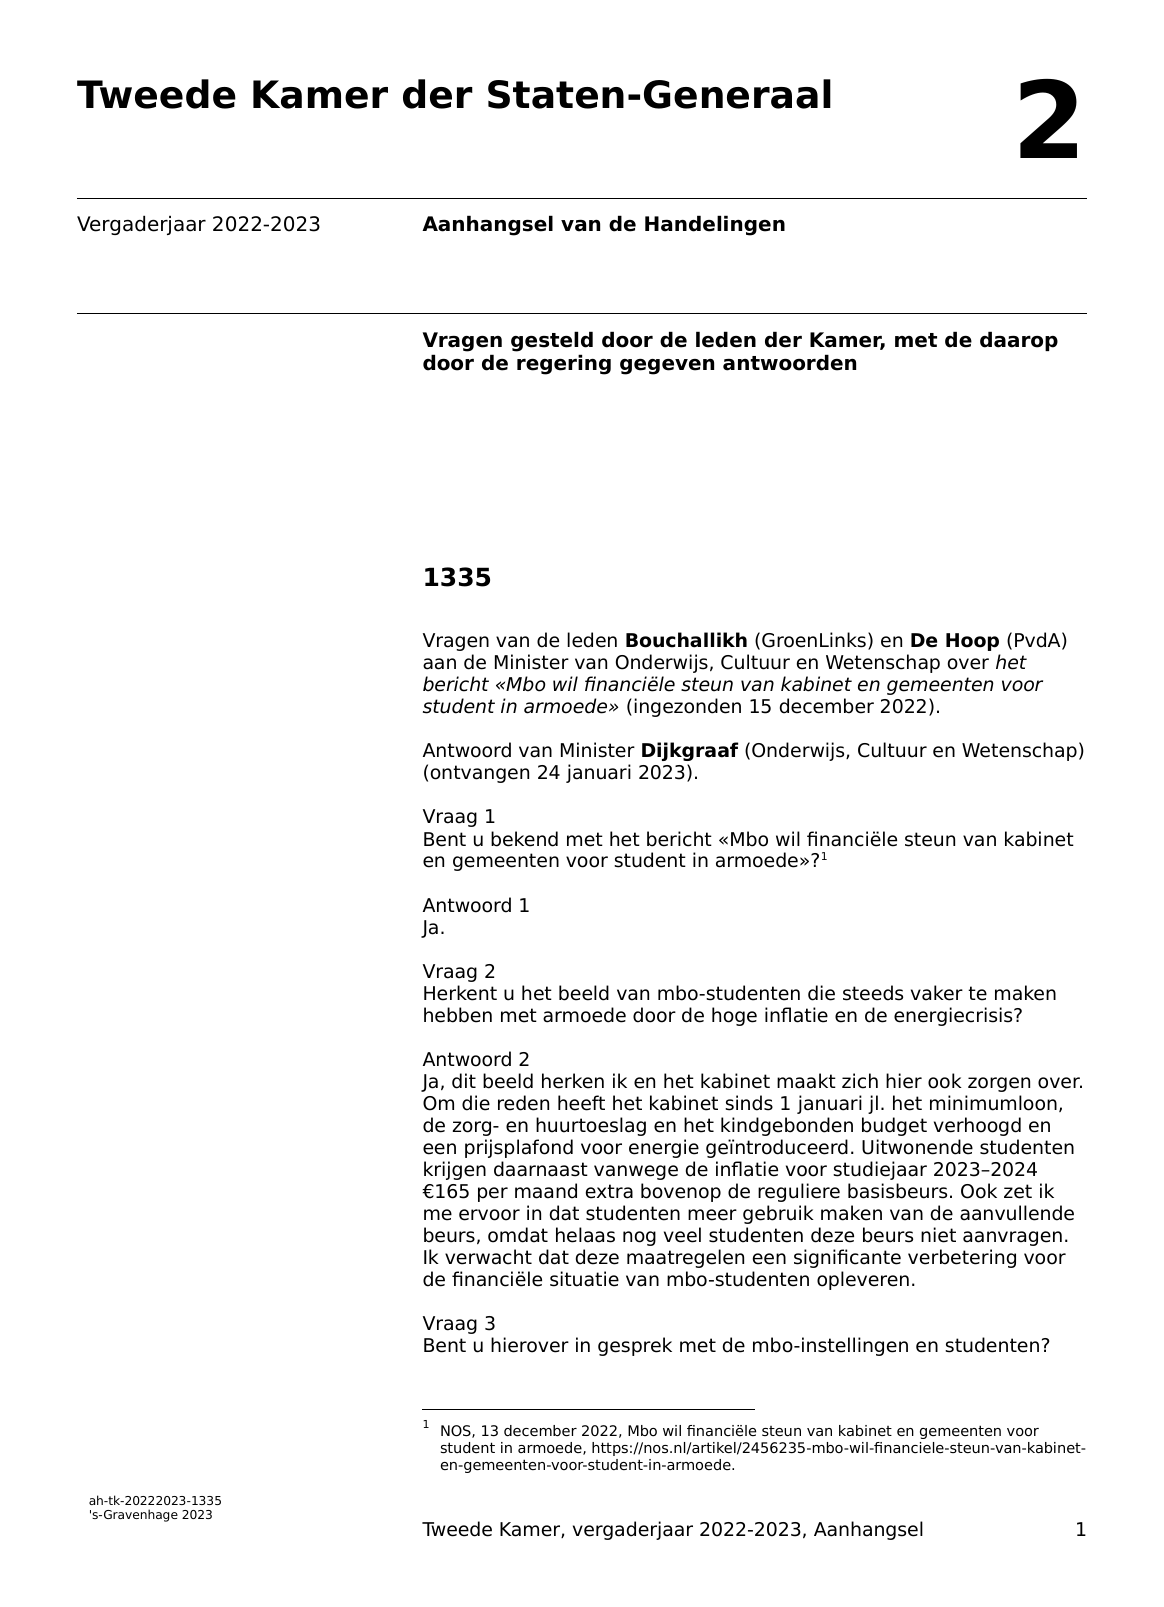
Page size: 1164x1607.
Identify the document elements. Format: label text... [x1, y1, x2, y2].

table_cell Aanhangsel van de Handelingen [422, 199, 1087, 313]
text Antwoord 1 [422, 894, 1087, 917]
text Antwoord van Minister Dijkgraaf (Onderwijs, Cultuur en Wetenschap) (ontvangen 24 januari 2023). [422, 740, 1087, 784]
text Herkent u het beeld van mbo-studenten die steeds vaker te maken hebben met armoede door de hoge inflatie en de energiecrisis? [422, 983, 1087, 1027]
text ah-tk-20222023-1335 [88, 1494, 323, 1508]
text Bent u bekend met het bericht «Mbo wil financiële steun van kabinet en gemeenten voor student in armoede»? [422, 828, 1087, 872]
text 1335 [422, 563, 1087, 592]
text Antwoord 2 [422, 1049, 1087, 1071]
text Vraag 3 [422, 1313, 1087, 1335]
text NOS, 13 december 2022, Mbo wil financiële steun van kabinet en gemeenten voor student in armoede, https://nos.nl/artikel/2456235-mbo-wil-financiele-steun-van-kabinet-en-gemeenten-voor-student-in-armoede. [422, 1418, 1087, 1474]
table_header Tweede Kamer der Staten-Generaal [77, 59, 886, 198]
table_cell [77, 314, 422, 375]
table_header 2 [886, 59, 1087, 198]
text 's-Gravenhage 2023 [88, 1508, 323, 1522]
text Ja, dit beeld herken ik en het kabinet maakt zich hier ook zorgen over. Om die reden heeft het kabinet sinds 1 januari jl. het minimumloon, de zorg- en huurtoeslag en het kindgebonden budget verhoogd en een prijsplafond voor energie geïntroduceerd. Uitwonende studenten krijgen daarnaast vanwege de inflatie voor studiejaar 2023–2024 €165 per maand extra bovenop de reguliere basisbeurs. Ook zet ik me ervoor in dat studenten meer gebruik maken van de aanvullende beurs, omdat helaas nog veel studenten deze beurs niet aanvragen. Ik verwacht dat deze maatregelen een significante verbetering voor de financiële situatie van mbo-studenten opleveren. [422, 1071, 1087, 1291]
text Vraag 2 [422, 961, 1087, 983]
text Vraag 1 [422, 806, 1087, 828]
text Vragen van de leden Bouchallikh (GroenLinks) en De Hoop (PvdA) aan de Minister van Onderwijs, Cultuur en Wetenschap over het bericht «Mbo wil financiële steun van kabinet en gemeenten voor student in armoede» (ingezonden 15 december 2022). [422, 630, 1087, 718]
table_cell Vragen gesteld door de leden der Kamer, met de daarop door de regering gegeven antwoorden [422, 314, 1087, 375]
table_cell Vergaderjaar 2022-2023 [77, 199, 422, 313]
text Ja. [422, 917, 1087, 938]
text Bent u hierover in gesprek met de mbo-instellingen en studenten? [422, 1335, 1087, 1357]
